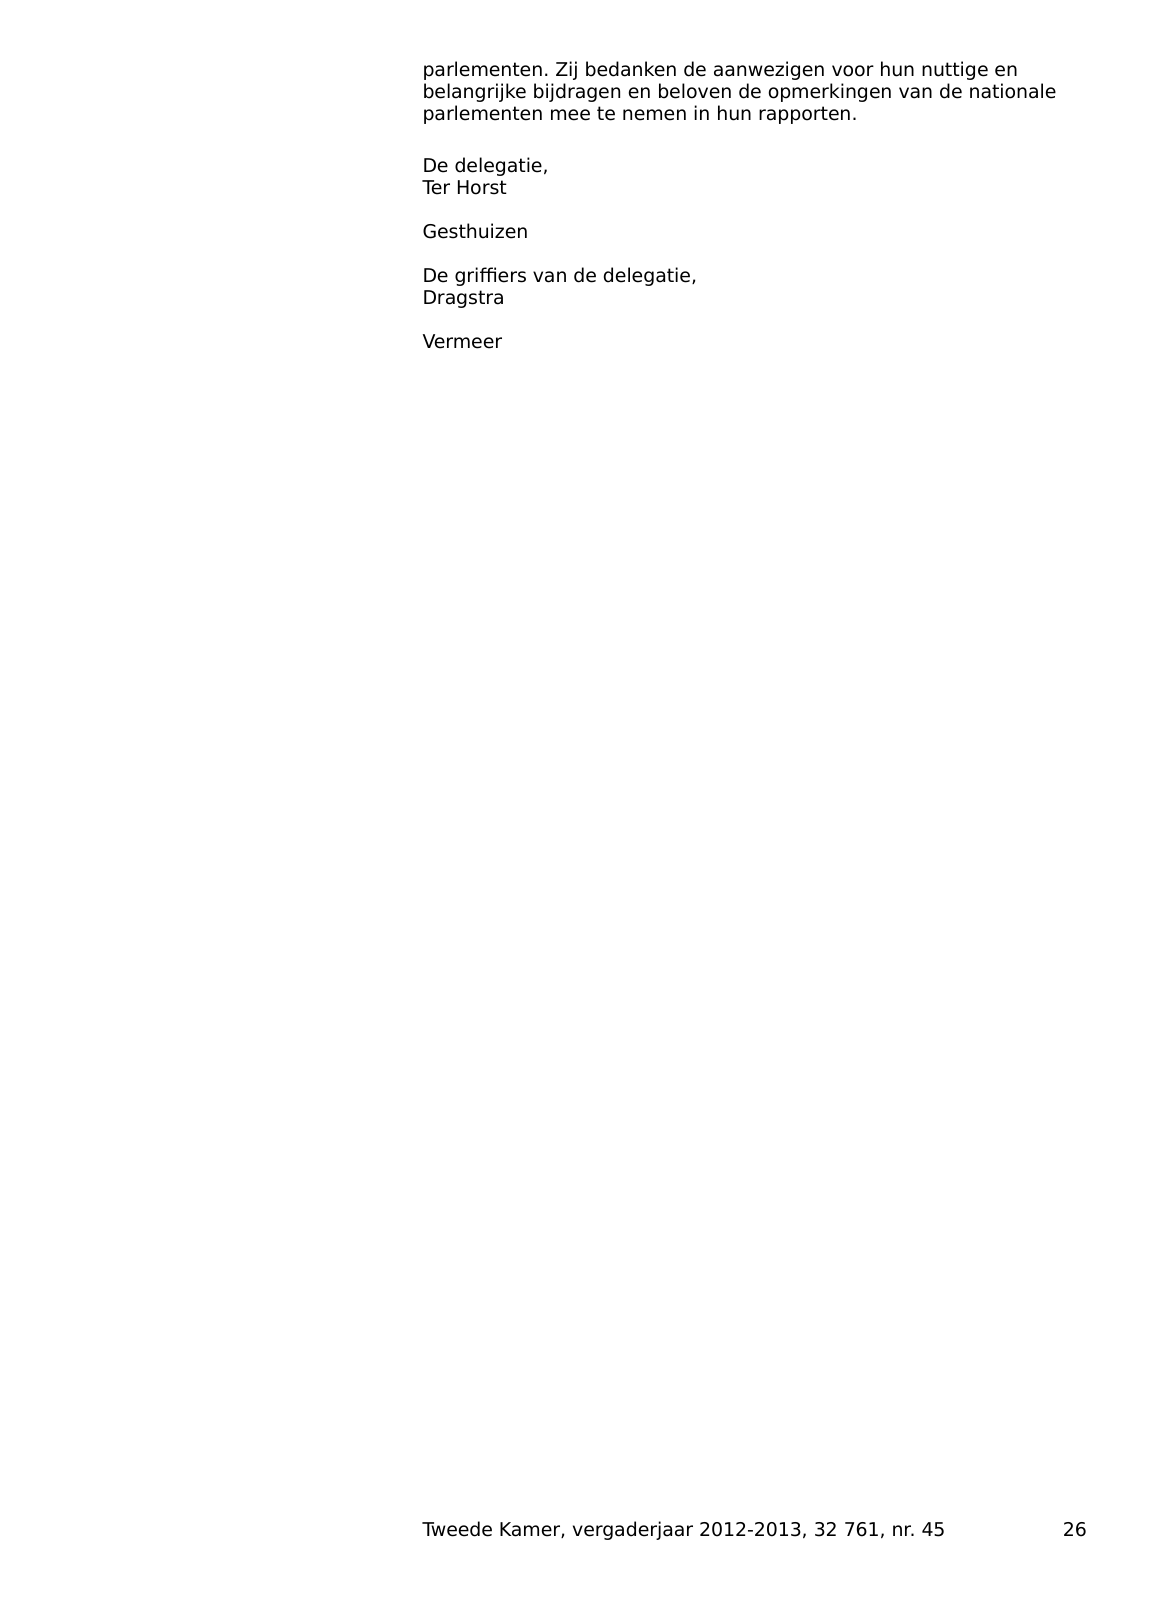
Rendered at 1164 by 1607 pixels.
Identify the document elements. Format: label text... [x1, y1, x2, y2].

text parlementen. Zij bedanken de aanwezigen voor hun nuttige en belangrijke bijdragen en beloven de opmerkingen van de nationale parlementen mee te nemen in hun rapporten. [422, 59, 1087, 125]
text De delegatie, Ter Horst Gesthuizen [422, 155, 1087, 243]
text De griffiers van de delegatie, Dragstra Vermeer [422, 265, 1087, 353]
